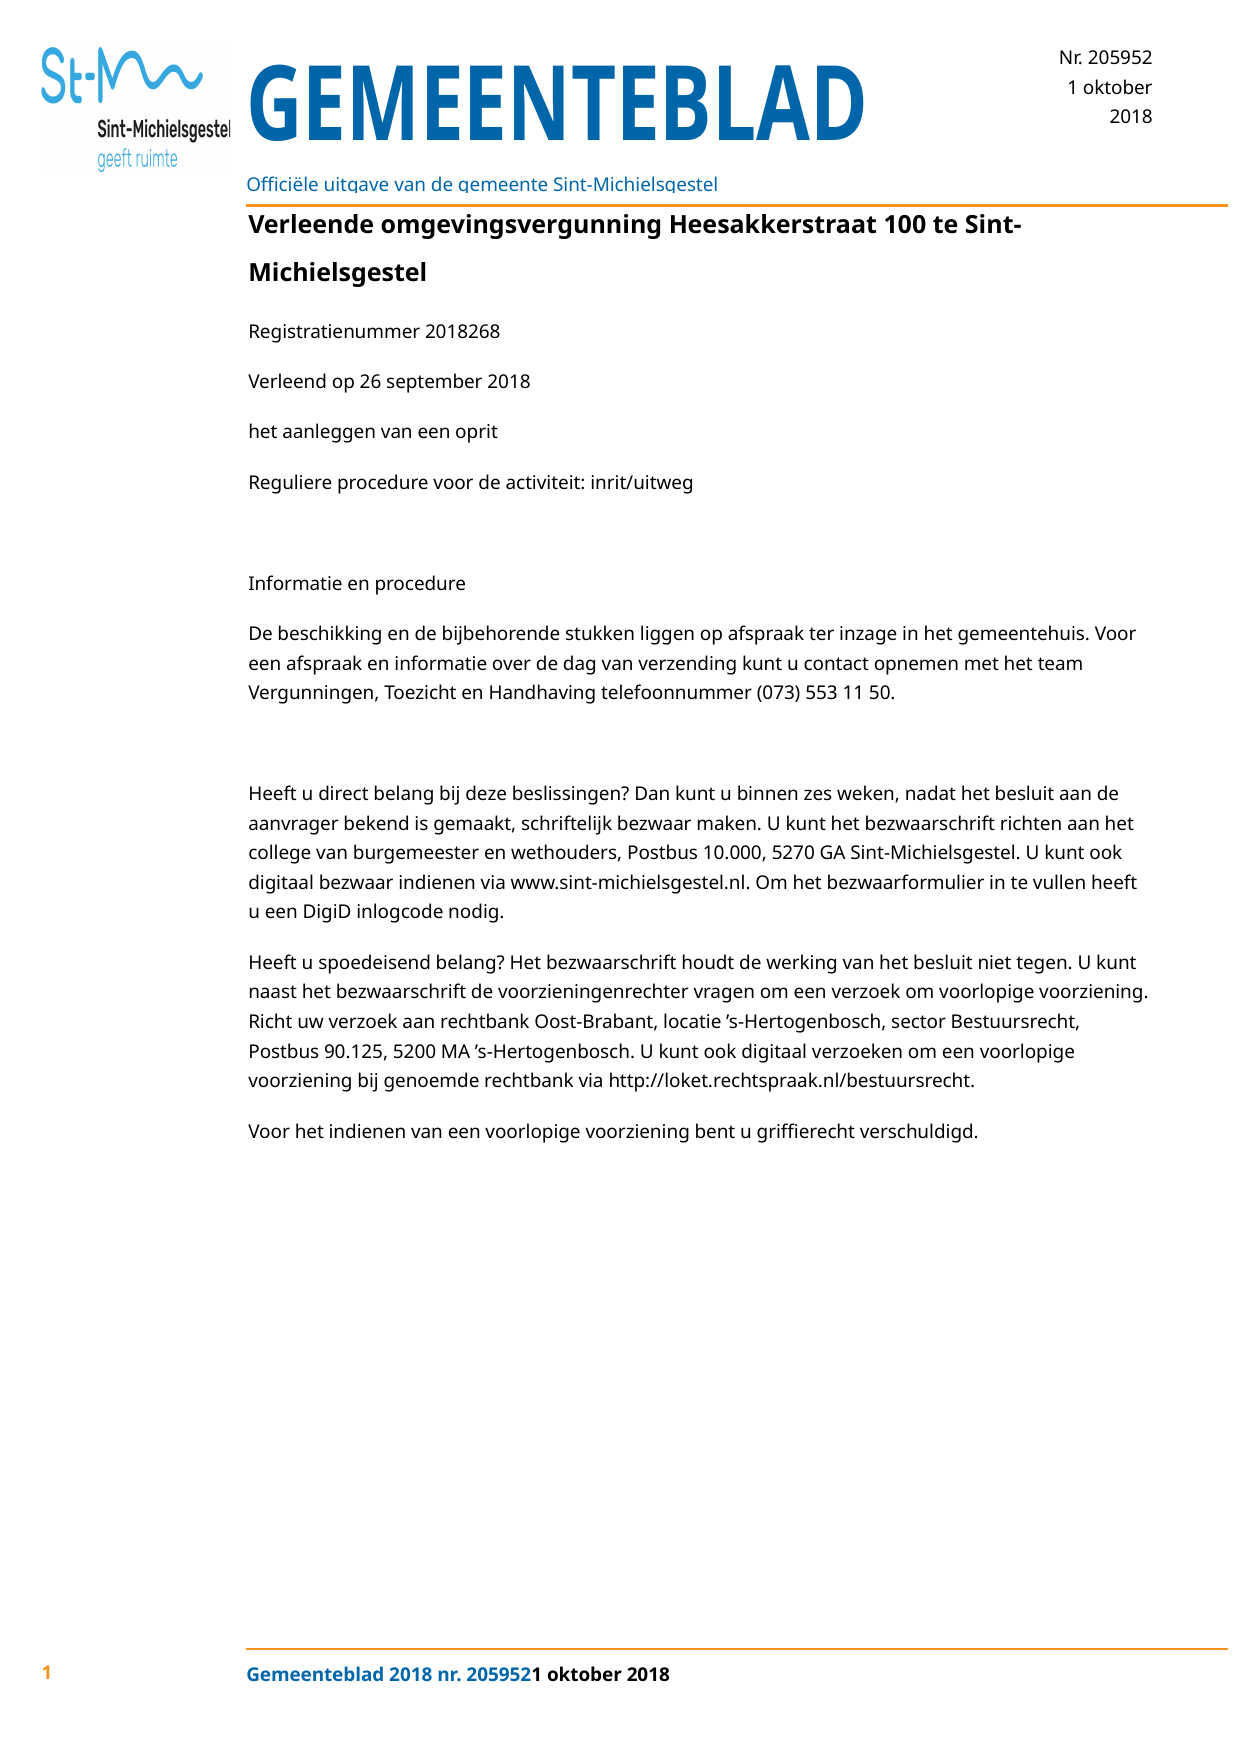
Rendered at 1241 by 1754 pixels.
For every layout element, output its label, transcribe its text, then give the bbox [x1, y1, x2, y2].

text Verleende omgevingsvergunning Heesakkerstraat 100 te Sint-Michielsgestel [248, 207, 1152, 288]
text Registratienummer 2018268 [248, 318, 1152, 344]
text Heeft u direct belang bij deze beslissingen? Dan kunt u binnen zes weken, nadat het besluit aan de aanvrager bekend is gemaakt, schriftelijk bezwaar maken. U kunt het bezwaarschrift richten aan het college van burgemeester en wethouders, Postbus 10.000, 5270 GA Sint-Michielsgestel. U kunt ook digitaal bezwaar indienen via www.sint-michielsgestel.nl. Om het bezwaarformulier in te vullen heeft u een DigiD inlogcode nodig. [248, 780, 1152, 924]
picture [41, 47, 231, 172]
text Heeft u spoedeisend belang? Het bezwaarschrift houdt de werking van het besluit niet tegen. U kunt naast het bezwaarschrift de voorzieningenrechter vragen om een verzoek om voorlopige voorziening. Richt uw verzoek aan rechtbank Oost-Brabant, locatie ’s-Hertogenbosch, sector Bestuursrecht, Postbus 90.125, 5200 MA ’s-Hertogenbosch. U kunt ook digitaal verzoeken om een voorlopige voorziening bij genoemde rechtbank via http://loket.rechtspraak.nl/bestuursrecht. [248, 949, 1152, 1093]
text Verleend op 26 september 2018 [248, 368, 1152, 394]
text Voor het indienen van een voorlopige voorziening bent u griffierecht verschuldigd. [248, 1118, 1152, 1144]
text het aanleggen van een oprit [248, 419, 1152, 444]
text Reguliere procedure voor de activiteit: inrit/uitweg [248, 469, 1152, 495]
text De beschikking en de bijbehorende stukken liggen op afspraak ter inzage in het gemeentehuis. Voor een afspraak en informatie over de dag van verzending kunt u contact opnemen met het team Vergunningen, Toezicht en Handhaving telefoonnummer (073) 553 11 50. [248, 620, 1152, 705]
text Informatie en procedure [248, 570, 1152, 596]
